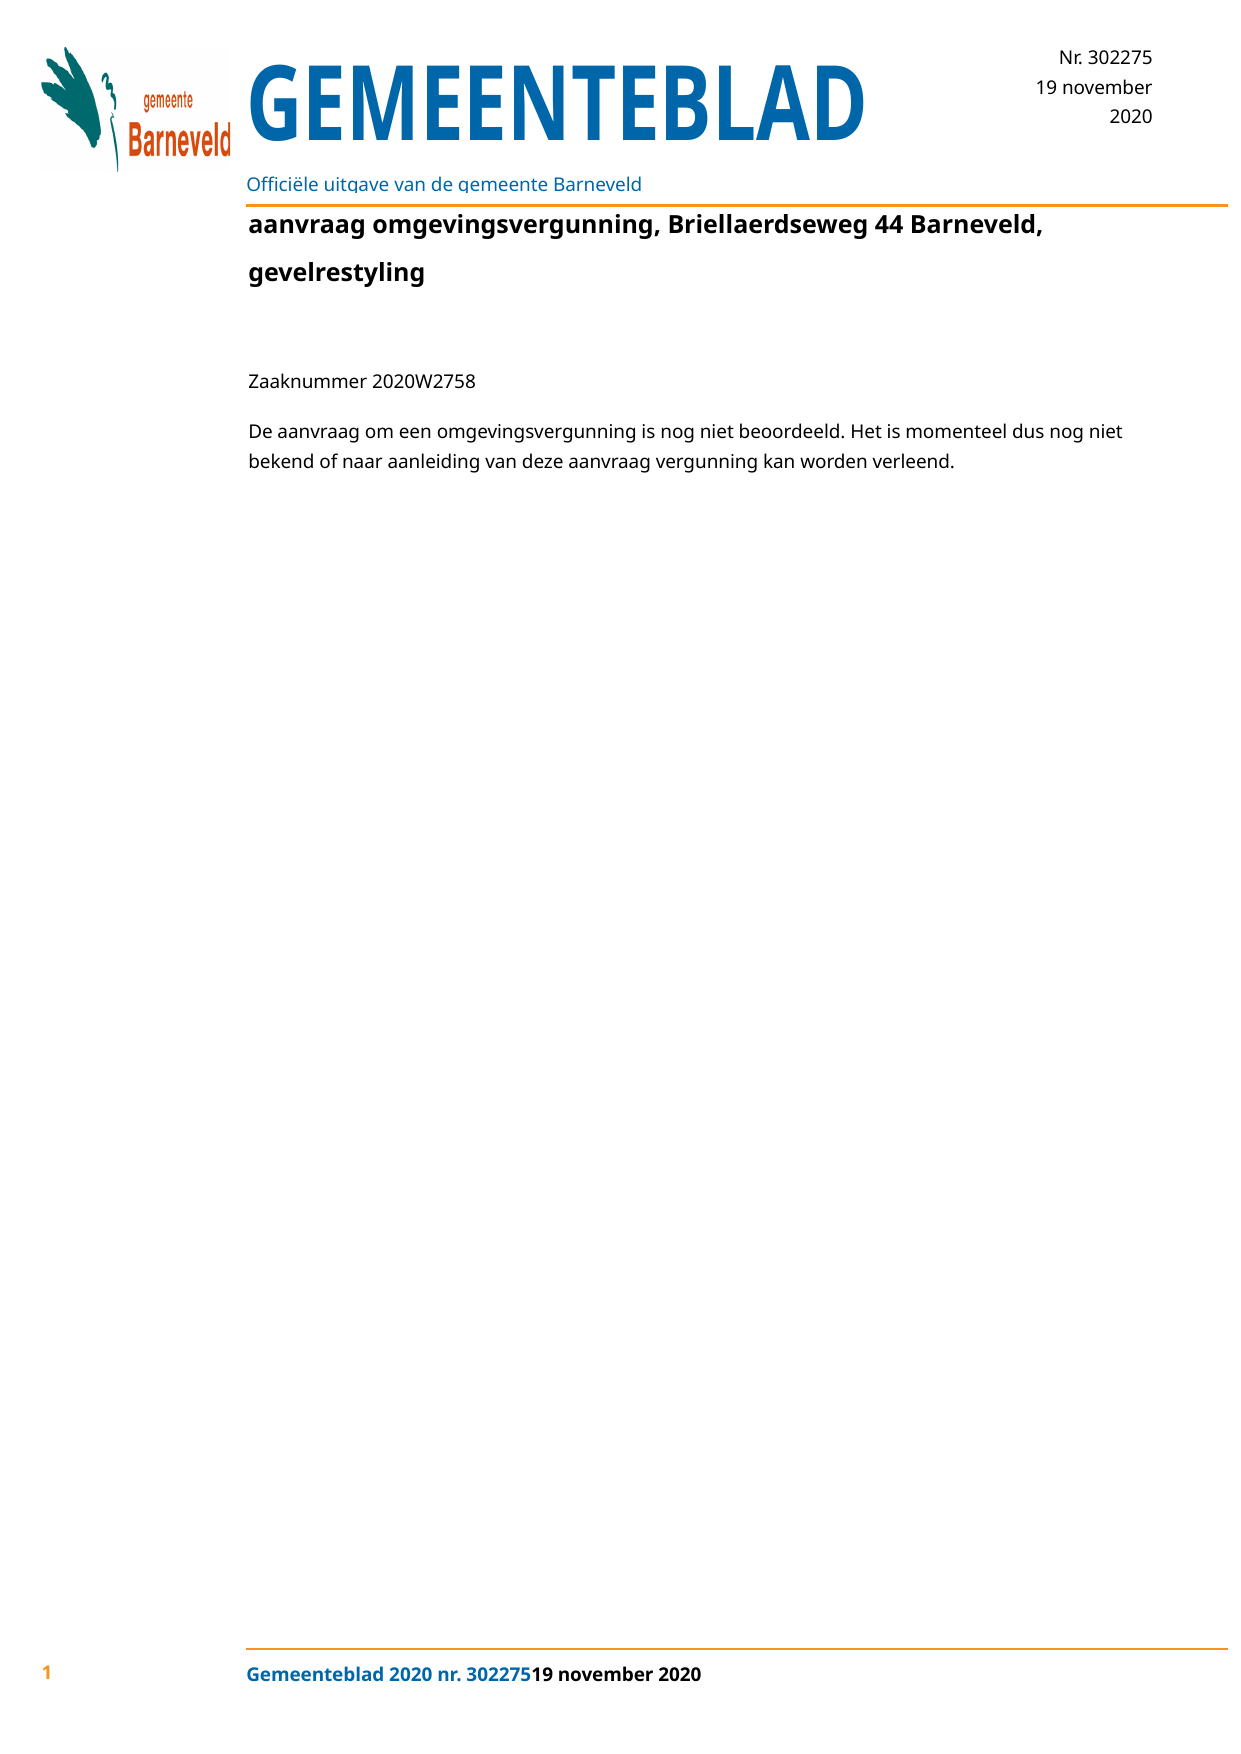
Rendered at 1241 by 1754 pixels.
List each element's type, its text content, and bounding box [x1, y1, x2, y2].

picture [41, 47, 231, 172]
text Zaaknummer 2020W2758 [248, 368, 1152, 394]
text aanvraag omgevingsvergunning, Briellaerdseweg 44 Barneveld, gevelrestyling [248, 207, 1152, 288]
text De aanvraag om een omgevingsvergunning is nog niet beoordeeld. Het is momenteel dus nog niet bekend of naar aanleiding van deze aanvraag vergunning kan worden verleend. [248, 419, 1152, 474]
